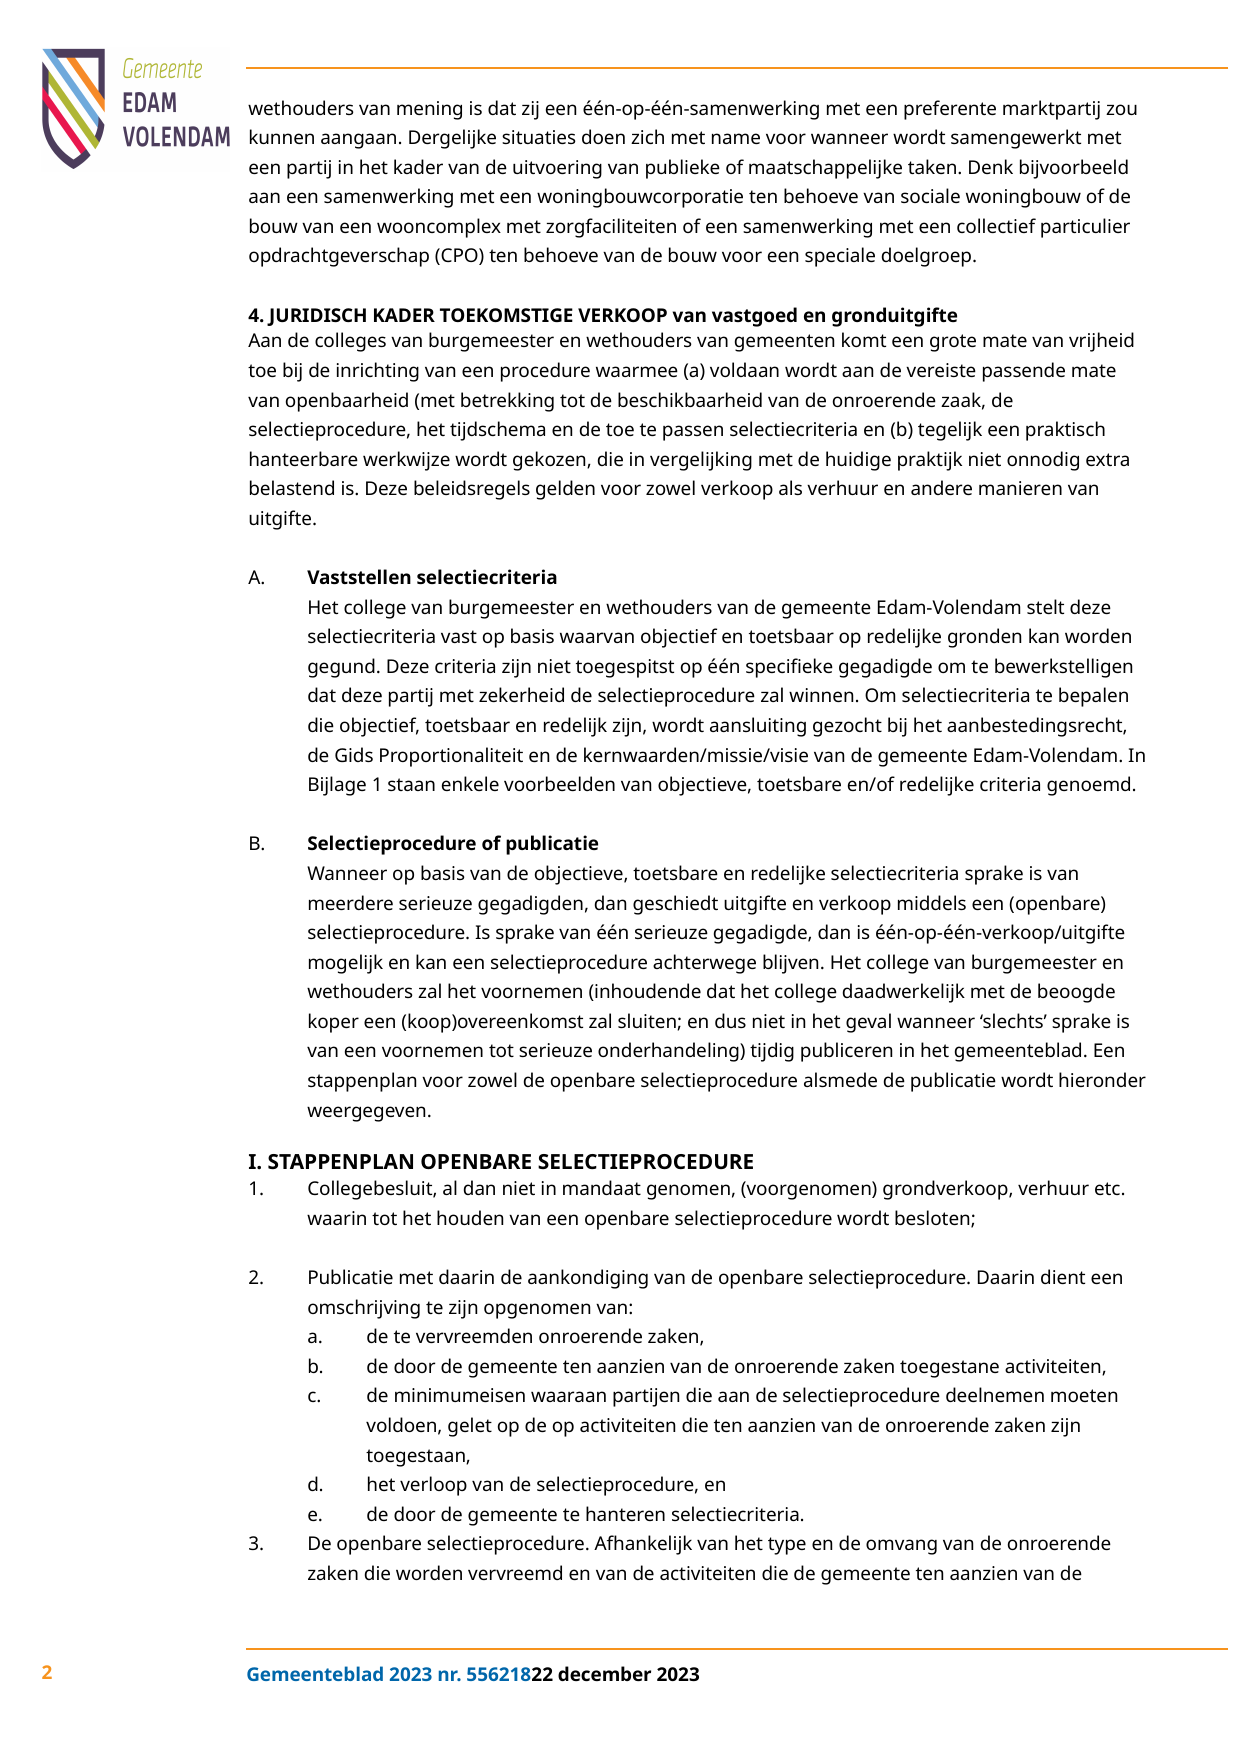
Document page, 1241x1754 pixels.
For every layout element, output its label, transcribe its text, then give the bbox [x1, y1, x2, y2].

list de door de gemeente te hanteren selectiecriteria. [307, 1501, 1152, 1527]
list Collegebesluit, al dan niet in mandaat genomen, (voorgenomen) grondverkoop, verhuur etc. waarin tot het houden van een openbare selectieprocedure wordt besloten; [248, 1176, 1152, 1231]
list de minimumeisen waaraan partijen die aan de selectieprocedure deelnemen moeten voldoen, gelet op de op activiteiten die ten aanzien van de onroerende zaken zijn toegestaan, [307, 1383, 1152, 1468]
picture [41, 47, 231, 172]
list De openbare selectieprocedure. Afhankelijk van het type en de omvang van de onroerende zaken die worden vervreemd en van de activiteiten die de gemeente ten aanzien van de [248, 1531, 1152, 1586]
list Publicatie met daarin de aankondiging van de openbare selectieprocedure. Daarin dient een omschrijving te zijn opgenomen van: [248, 1264, 1152, 1320]
list Selectieprocedure of publicatie [248, 831, 1152, 856]
list de door de gemeente ten aanzien van de onroerende zaken toegestane activiteiten, [307, 1353, 1152, 1379]
text wethouders van mening is dat zij een één-op-één-samenwerking met een preferente marktpartij zou kunnen aangaan. Dergelijke situaties doen zich met name voor wanneer wordt samengewerkt met een partij in het kader van de uitvoering van publieke of maatschappelijke taken. Denk bijvoorbeeld aan een samenwerking met een woningbouwcorporatie ten behoeve van sociale woningbouw of de bouw van een wooncomplex met zorgfaciliteiten of een samenwerking met een collectief particulier opdrachtgeverschap (CPO) ten behoeve van de bouw voor een speciale doelgroep. [248, 95, 1152, 268]
text 4. JURIDISCH KADER TOEKOMSTIGE VERKOOP van vastgoed en gronduitgifte [248, 302, 1152, 328]
list de te vervreemden onroerende zaken, [307, 1323, 1152, 1349]
list Het college van burgemeester en wethouders van de gemeente Edam-Volendam stelt deze selectiecriteria vast op basis waarvan objectief en toetsbaar op redelijke gronden kan worden gegund. Deze criteria zijn niet toegespitst op één specifieke gegadigde om te bewerkstelligen dat deze partij met zekerheid de selectieprocedure zal winnen. Om selectiecriteria te bepalen die objectief, toetsbaar en redelijk zijn, wordt aansluiting gezocht bij het aanbestedingsrecht, de Gids Proportionaliteit en de kernwaarden/missie/visie van de gemeente Edam-Volendam. In Bijlage 1 staan enkele voorbeelden van objectieve, toetsbare en/of redelijke criteria genoemd. [248, 594, 1152, 797]
list het verloop van de selectieprocedure, en [307, 1471, 1152, 1497]
list Wanneer op basis van de objectieve, toetsbare en redelijke selectiecriteria sprake is van meerdere serieuze gegadigden, dan geschiedt uitgifte en verkoop middels een (openbare) selectieprocedure. Is sprake van één serieuze gegadigde, dan is één-op-één-verkoop/uitgifte mogelijk en kan een selectieprocedure achterwege blijven. Het college van burgemeester en wethouders zal het voornemen (inhoudende dat het college daadwerkelijk met de beoogde koper een (koop)overeenkomst zal sluiten; en dus niet in het geval wanneer ‘slechts’ sprake is van een voornemen tot serieuze onderhandeling) tijdig publiceren in het gemeenteblad. Een stappenplan voor zowel de openbare selectieprocedure alsmede de publicatie wordt hieronder weergegeven. [248, 860, 1152, 1122]
list Vaststellen selectiecriteria [248, 564, 1152, 590]
text Aan de colleges van burgemeester en wethouders van gemeenten komt een grote mate van vrijheid toe bij de inrichting van een procedure waarmee (a) voldaan wordt aan de vereiste passende mate van openbaarheid (met betrekking tot de beschikbaarheid van de onroerende zaak, de selectieprocedure, het tijdschema en de toe te passen selectiecriteria en (b) tegelijk een praktisch hanteerbare werkwijze wordt gekozen, die in vergelijking met de huidige praktijk niet onnodig extra belastend is. Deze beleidsregels gelden voor zowel verkoop als verhuur en andere manieren van uitgifte. [248, 328, 1152, 531]
text I. STAPPENPLAN OPENBARE SELECTIEPROCEDURE [248, 1147, 1152, 1176]
